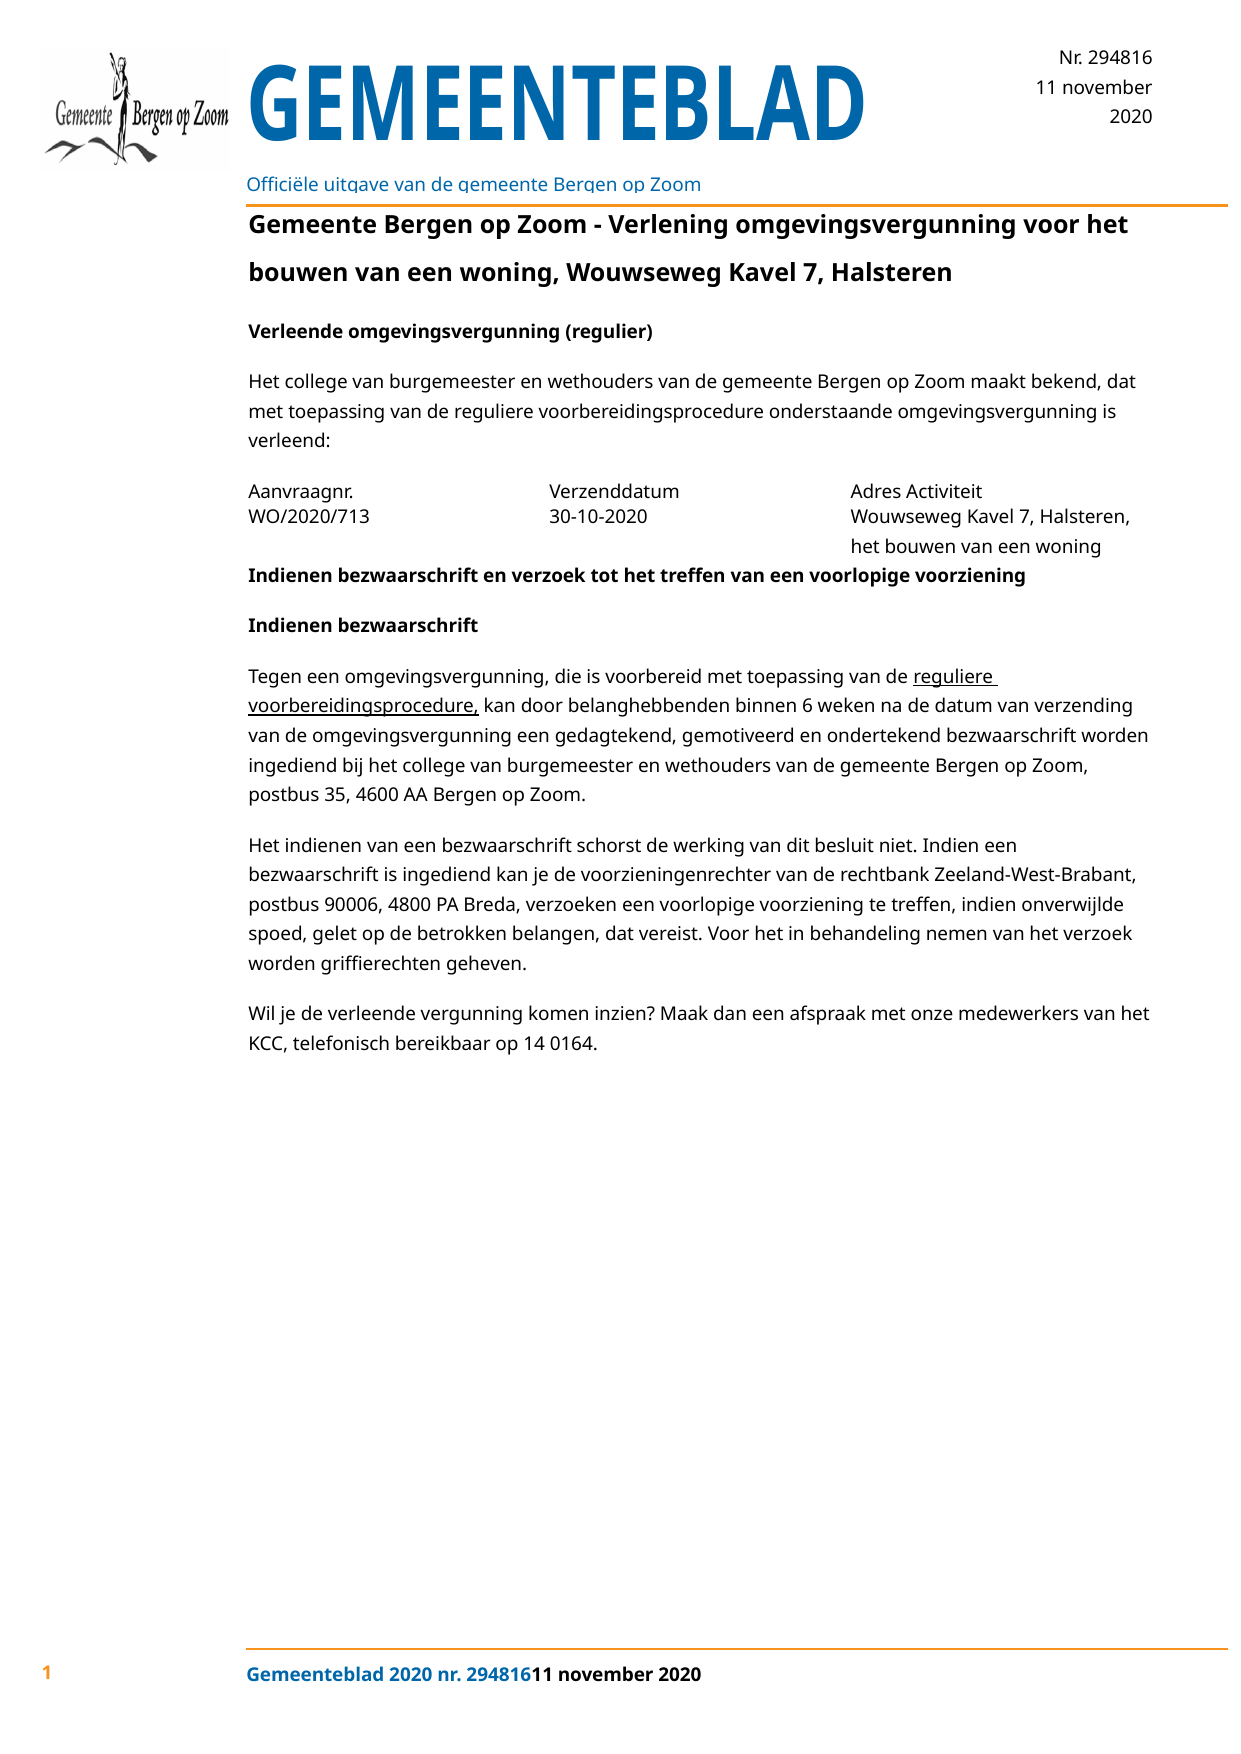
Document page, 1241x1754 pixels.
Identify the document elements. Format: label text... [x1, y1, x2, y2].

text Gemeente Bergen op Zoom - Verlening omgevingsvergunning voor het bouwen van een woning, Wouwseweg Kavel 7, Halsteren [248, 207, 1152, 288]
text Indienen bezwaarschrift [248, 613, 1152, 638]
table_header Verzenddatum [549, 478, 850, 504]
table_cell 30-10-2020 [549, 504, 850, 559]
text Het indienen van een bezwaarschrift schorst de werking van dit besluit niet. Indien een bezwaarschrift is ingediend kan je de voorzieningenrechter van de rechtbank Zeeland-West-Brabant, postbus 90006, 4800 PA Breda, verzoeken een voorlopige voorziening te treffen, indien onverwijlde spoed, gelet op de betrokken belangen, dat vereist. Voor het in behandeling nemen van het verzoek worden griffierechten geheven. [248, 832, 1152, 976]
picture [41, 47, 231, 172]
text Tegen een omgevingsvergunning, die is voorbereid met toepassing van de reguliere voorbereidingsprocedure, kan door belanghebbenden binnen 6 weken na de datum van verzending van de omgevingsvergunning een gedagtekend, gemotiveerd en ondertekend bezwaarschrift worden ingediend bij het college van burgemeester en wethouders van de gemeente Bergen op Zoom, postbus 35, 4600 AA Bergen op Zoom. [248, 663, 1152, 807]
text Het college van burgemeester en wethouders van de gemeente Bergen op Zoom maakt bekend, dat met toepassing van de reguliere voorbereidingsprocedure onderstaande omgevingsvergunning is verleend: [248, 368, 1152, 453]
table_header Adres Activiteit [850, 478, 1152, 504]
text Wil je de verleende vergunning komen inzien? Maak dan een afspraak met onze medewerkers van het KCC, telefonisch bereikbaar op 14 0164. [248, 1001, 1152, 1056]
text Indienen bezwaarschrift en verzoek tot het treffen van een voorlopige voorziening [248, 562, 1152, 588]
table_cell WO/2020/713 [248, 504, 549, 559]
table_cell Wouwseweg Kavel 7, Halsteren, het bouwen van een woning [850, 504, 1152, 559]
table_header Aanvraagnr. [248, 478, 549, 504]
text Verleende omgevingsvergunning (regulier) [248, 318, 1152, 344]
